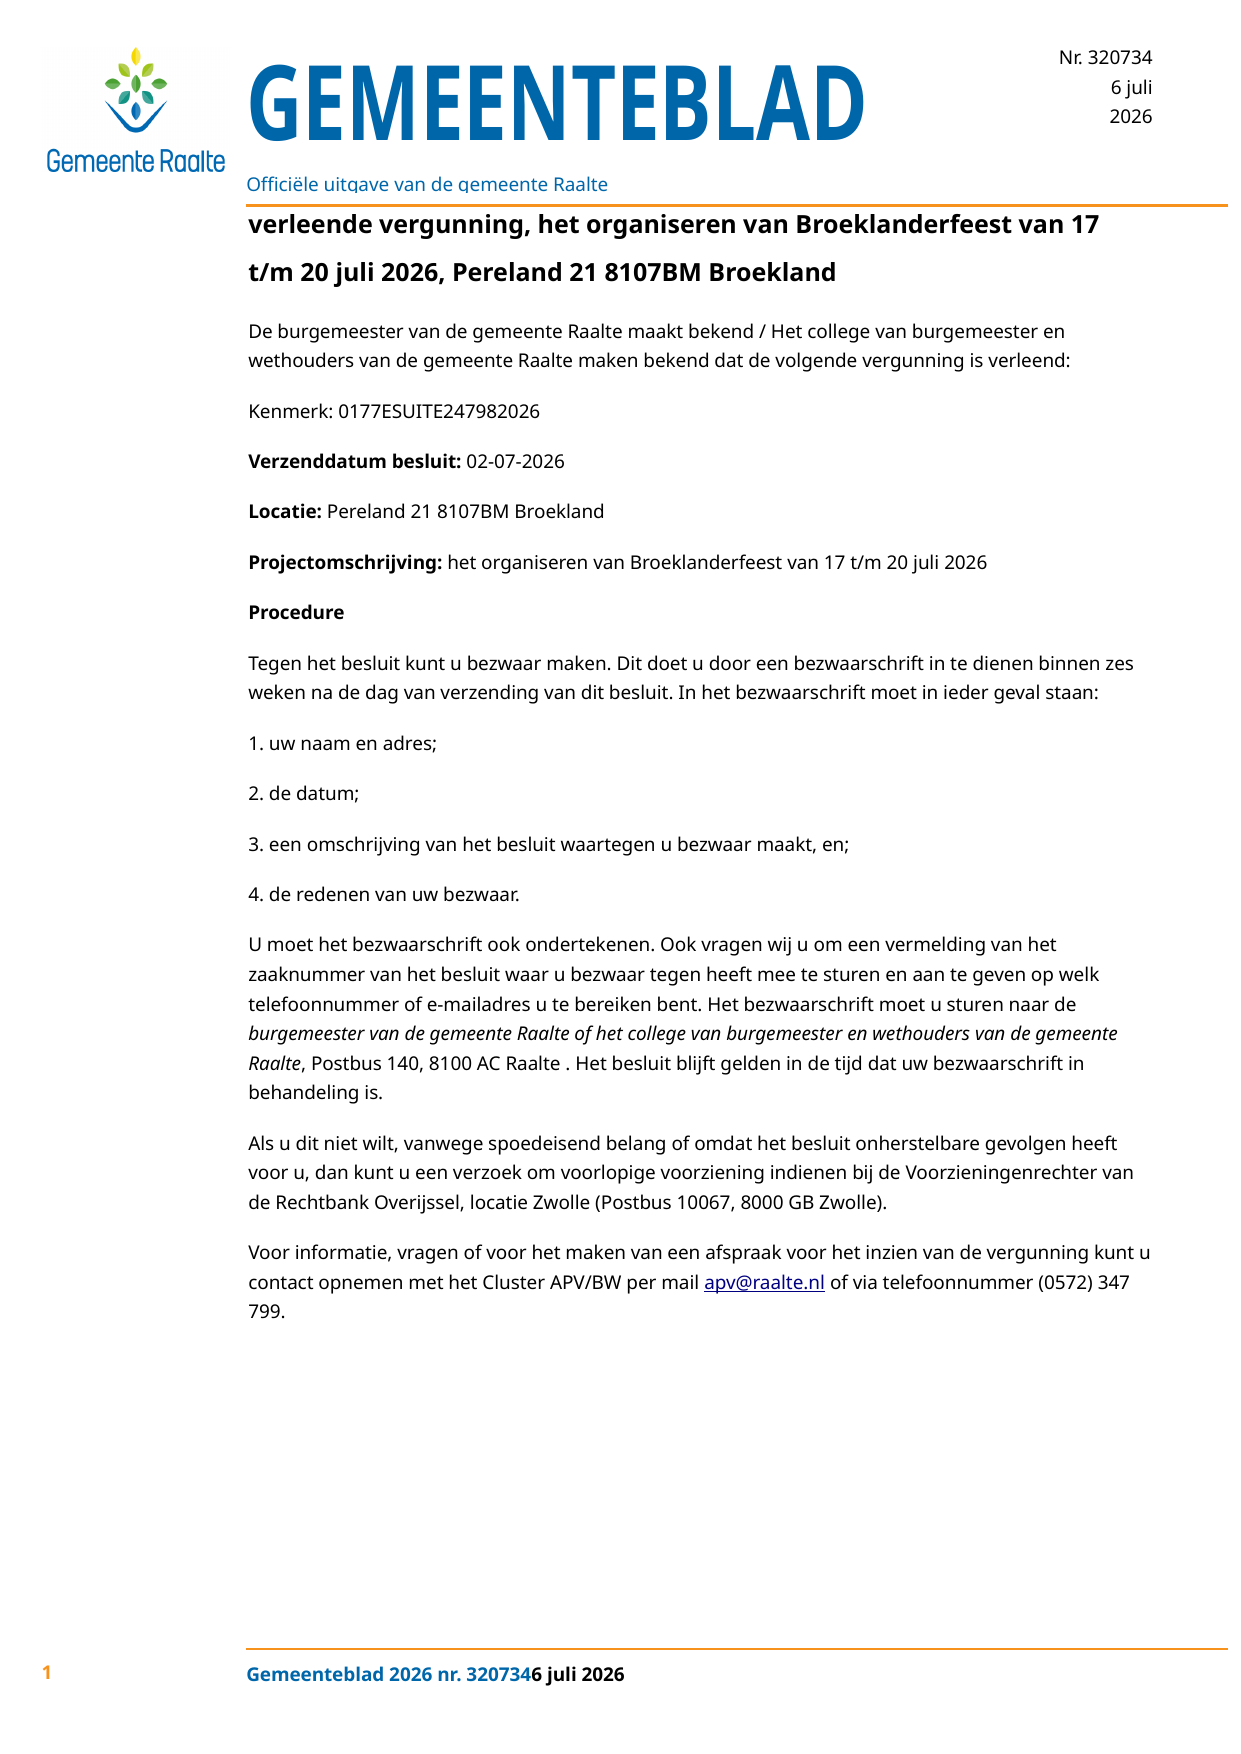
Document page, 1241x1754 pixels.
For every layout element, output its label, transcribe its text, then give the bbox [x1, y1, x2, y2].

text 2. de datum; [248, 780, 1152, 806]
text verleende vergunning, het organiseren van Broeklanderfeest van 17 t/m 20 juli 2026, Pereland 21 8107BM Broekland [248, 207, 1152, 288]
text Projectomschrijving: het organiseren van Broeklanderfeest van 17 t/m 20 juli 2026 [248, 549, 1152, 575]
text 1. uw naam en adres; [248, 730, 1152, 756]
text 3. een omschrijving van het besluit waartegen u bezwaar maakt, en; [248, 831, 1152, 857]
text Als u dit niet wilt, vanwege spoedeisend belang of omdat het besluit onherstelbare gevolgen heeft voor u, dan kunt u een verzoek om voorlopige voorziening indienen bij de Voorzieningenrechter van de Rechtbank Overijssel, locatie Zwolle (Postbus 10067, 8000 GB Zwolle). [248, 1130, 1152, 1215]
picture [41, 47, 231, 172]
text Procedure [248, 599, 1152, 625]
text Tegen het besluit kunt u bezwaar maken. Dit doet u door een bezwaarschrift in te dienen binnen zes weken na de dag van verzending van dit besluit. In het bezwaarschrift moet in ieder geval staan: [248, 650, 1152, 705]
text Voor informatie, vragen of voor het maken van een afspraak voor het inzien van de vergunning kunt u contact opnemen met het Cluster APV/BW per mail apv@raalte.nl of via telefoonnummer (0572) 347 799. [248, 1239, 1152, 1324]
text Kenmerk: 0177ESUITE247982026 [248, 398, 1152, 424]
text Verzenddatum besluit: 02-07-2026 [248, 448, 1152, 474]
text U moet het bezwaarschrift ook ondertekenen. Ook vragen wij u om een vermelding van het zaaknummer van het besluit waar u bezwaar tegen heeft mee te sturen en aan te geven op welk telefoonnummer of e-mailadres u te bereiken bent. Het bezwaarschrift moet u sturen naar de burgemeester van de gemeente Raalte of het college van burgemeester en wethouders van de gemeente Raalte, Postbus 140, 8100 AC Raalte . Het besluit blijft gelden in de tijd dat uw bezwaarschrift in behandeling is. [248, 932, 1152, 1105]
text De burgemeester van de gemeente Raalte maakt bekend / Het college van burgemeester en wethouders van de gemeente Raalte maken bekend dat de volgende vergunning is verleend: [248, 318, 1152, 373]
text Locatie: Pereland 21 8107BM Broekland [248, 499, 1152, 524]
text 4. de redenen van uw bezwaar. [248, 881, 1152, 907]
